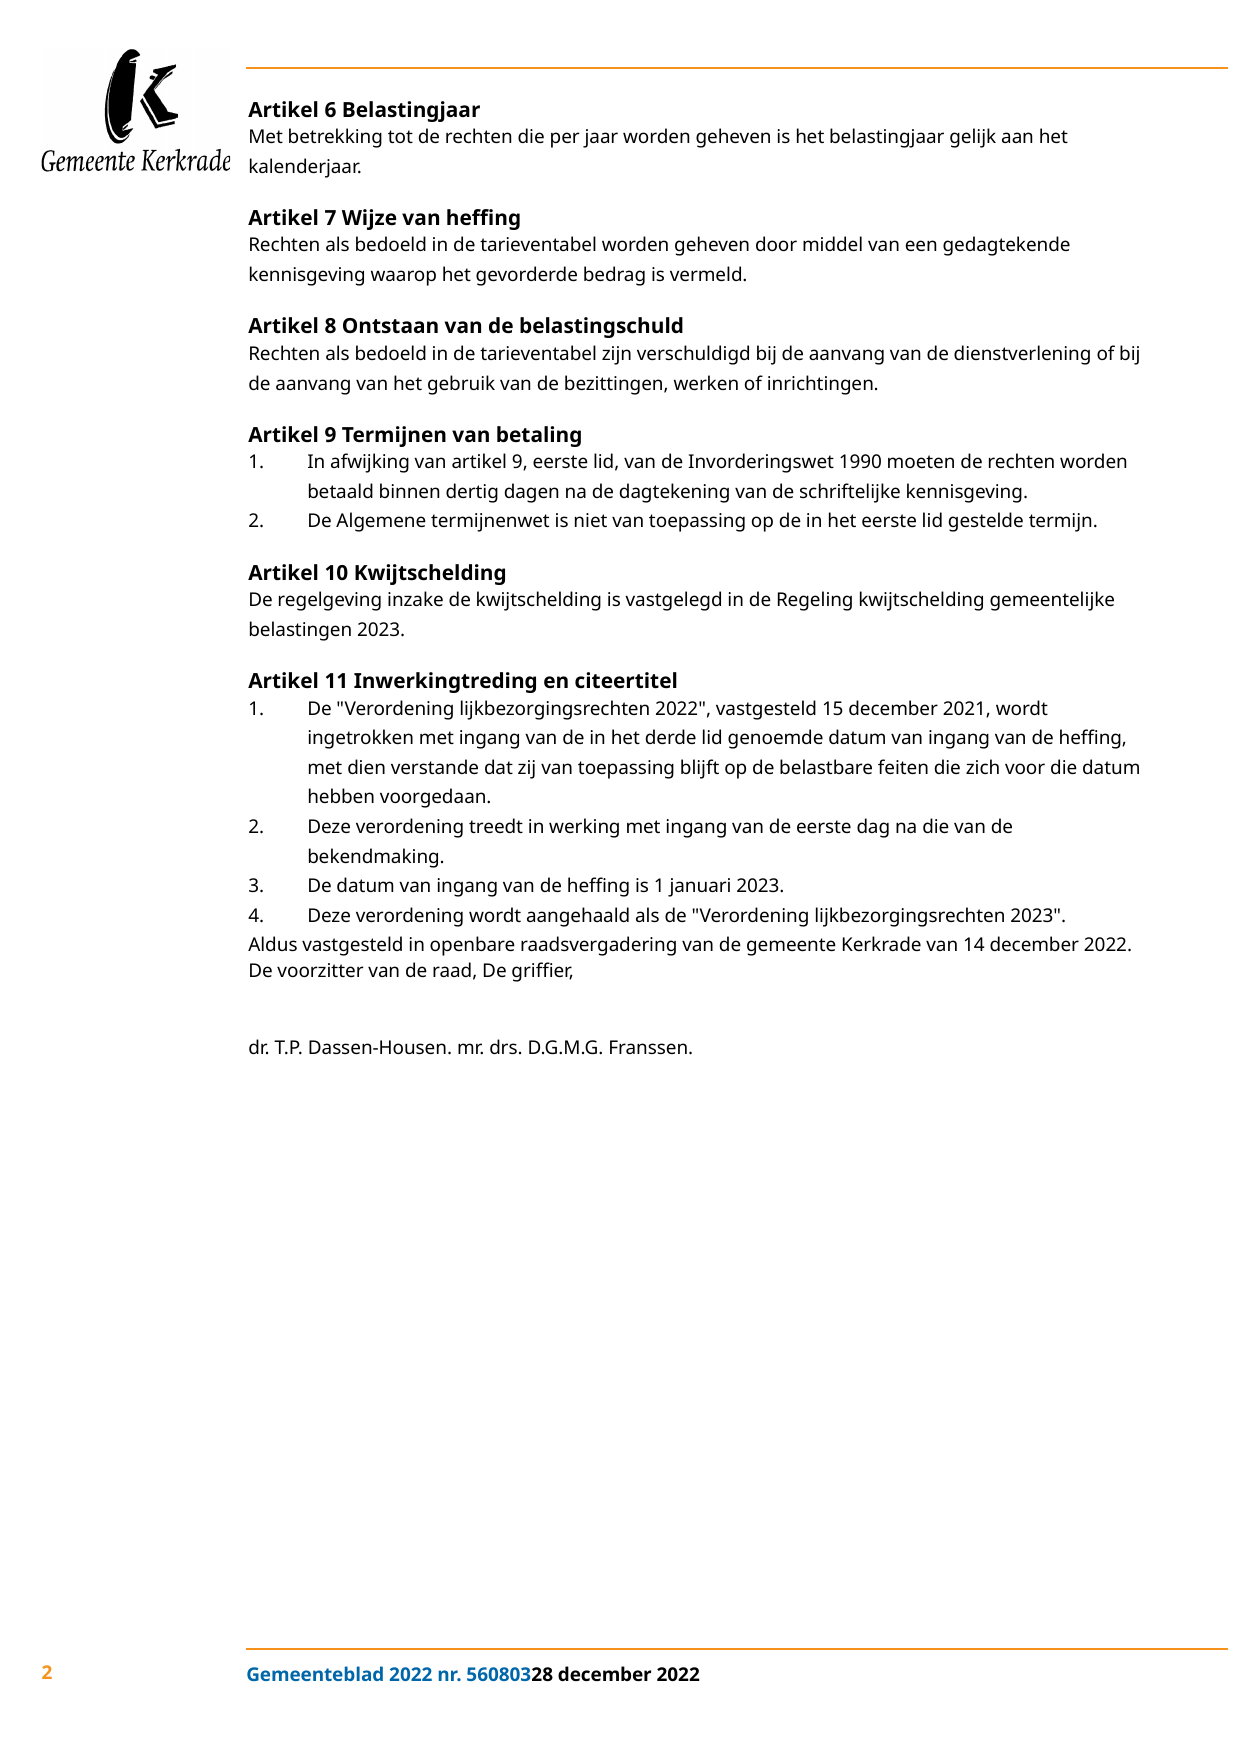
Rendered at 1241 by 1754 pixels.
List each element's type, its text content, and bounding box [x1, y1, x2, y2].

picture [41, 47, 231, 172]
list Deze verordening treedt in werking met ingang van de eerste dag na die van de bekendmaking. [248, 813, 1152, 869]
text Artikel 9 Termijnen van betaling [248, 420, 1152, 448]
text De regelgeving inzake de kwijtschelding is vastgelegd in de Regeling kwijtschelding gemeentelijke belastingen 2023. [248, 587, 1152, 642]
list De Algemene termijnenwet is niet van toepassing op de in het eerste lid gestelde termijn. [248, 508, 1152, 533]
text Artikel 7 Wijze van heffing [248, 203, 1152, 232]
text Met betrekking tot de rechten die per jaar worden geheven is het belastingjaar gelijk aan het kalenderjaar. [248, 123, 1152, 178]
text Rechten als bedoeld in de tarieventabel worden geheven door middel van een gedagtekende kennisgeving waarop het gevorderde bedrag is vermeld. [248, 232, 1152, 287]
list In afwijking van artikel 9, eerste lid, van de Invorderingswet 1990 moeten de rechten worden betaald binnen dertig dagen na de dagtekening van de schriftelijke kennisgeving. [248, 448, 1152, 504]
text Artikel 6 Belastingjaar [248, 95, 1152, 123]
text Aldus vastgesteld in openbare raadsvergadering van de gemeente Kerkrade van 14 december 2022. [248, 932, 1152, 957]
text Artikel 8 Ontstaan van de belastingschuld [248, 312, 1152, 340]
text Artikel 10 Kwijtschelding [248, 558, 1152, 587]
text De voorzitter van de raad, De griffier, [248, 957, 1152, 983]
text Artikel 11 Inwerkingtreding en citeertitel [248, 667, 1152, 695]
list Deze verordening wordt aangehaald als de "Verordening lijkbezorgingsrechten 2023". [248, 902, 1152, 928]
list De "Verordening lijkbezorgingsrechten 2022", vastgesteld 15 december 2021, wordt ingetrokken met ingang van de in het derde lid genoemde datum van ingang van de heffing, met dien verstande dat zij van toepassing blijft op de belastbare feiten die zich voor die datum hebben voorgedaan. [248, 695, 1152, 809]
list De datum van ingang van de heffing is 1 januari 2023. [248, 872, 1152, 898]
text Rechten als bedoeld in de tarieventabel zijn verschuldigd bij de aanvang van de dienstverlening of bij de aanvang van het gebruik van de bezittingen, werken of inrichtingen. [248, 340, 1152, 395]
text dr. T.P. Dassen-Housen. mr. drs. D.G.M.G. Franssen. [248, 1034, 1152, 1060]
